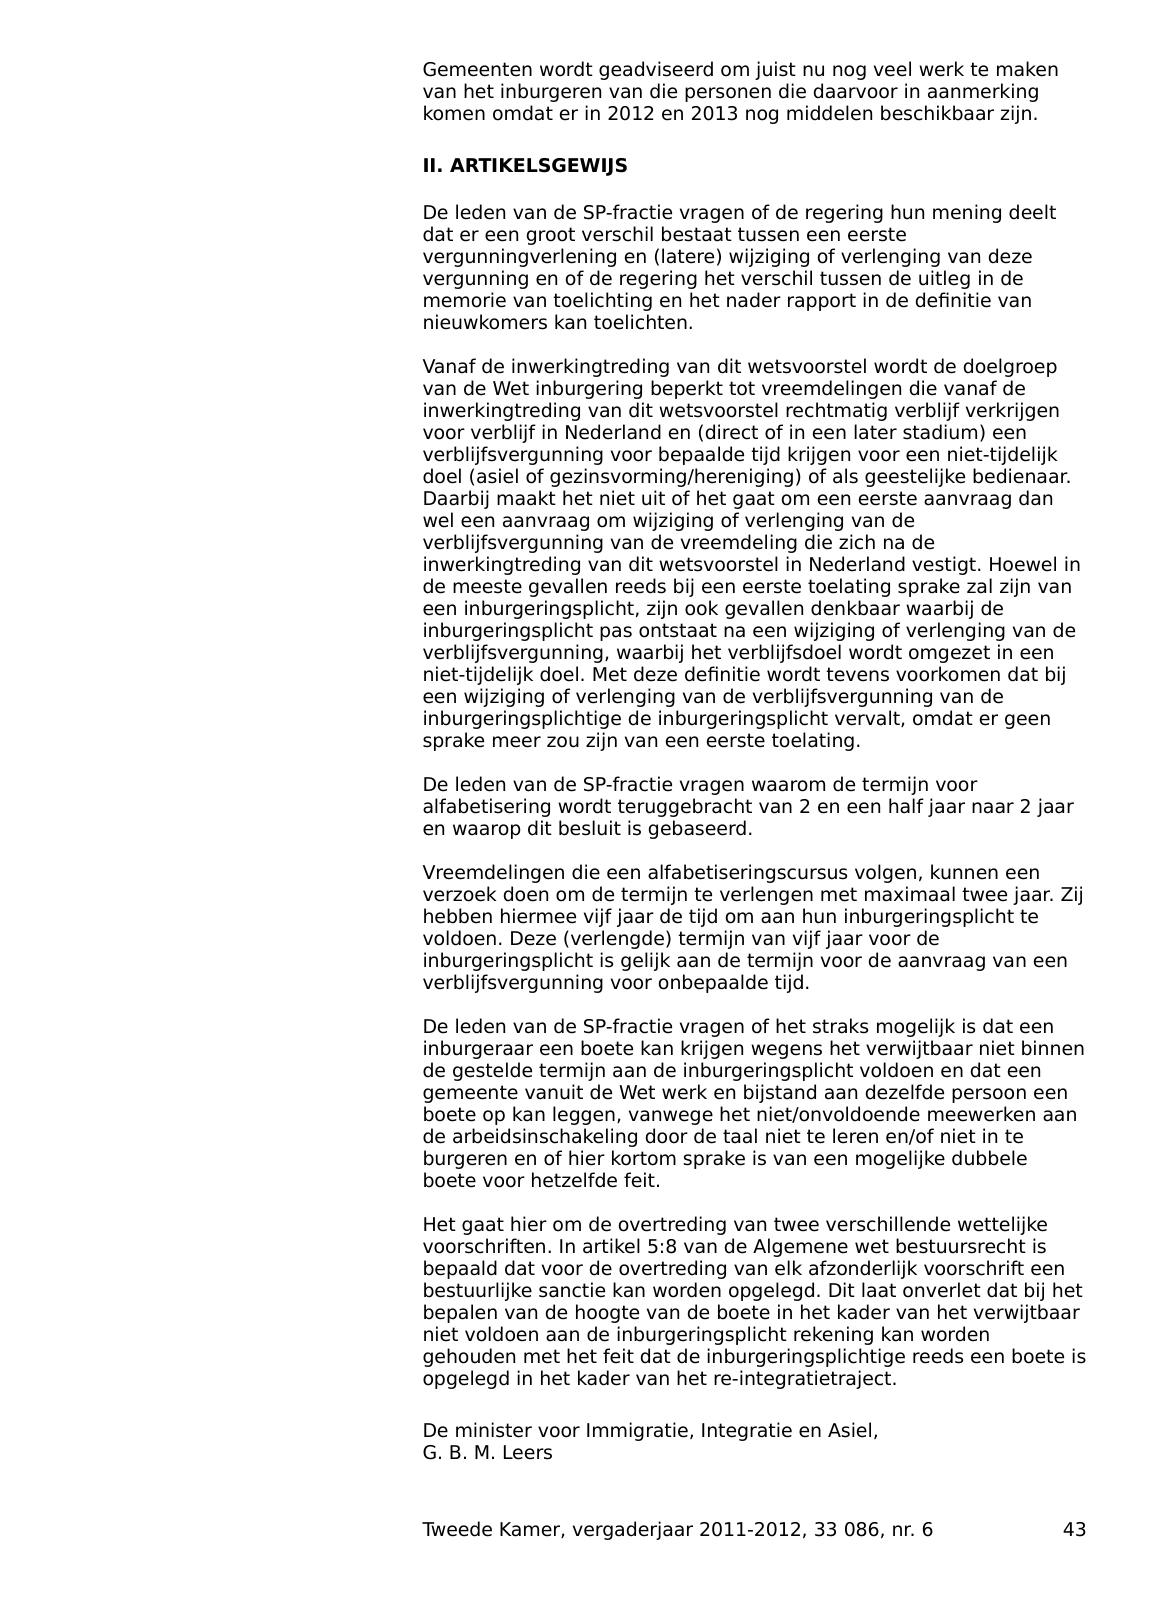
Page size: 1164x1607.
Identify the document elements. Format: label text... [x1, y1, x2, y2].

text De leden van de SP-fractie vragen waarom de termijn voor alfabetisering wordt teruggebracht van 2 en een half jaar naar 2 jaar en waarop dit besluit is gebaseerd. [422, 774, 1087, 840]
text Gemeenten wordt geadviseerd om juist nu nog veel werk te maken van het inburgeren van die personen die daarvoor in aanmerking komen omdat er in 2012 en 2013 nog middelen beschikbaar zijn. [422, 59, 1087, 125]
text Vreemdelingen die een alfabetiseringscursus volgen, kunnen een verzoek doen om de termijn te verlengen met maximaal twee jaar. Zij hebben hiermee vijf jaar de tijd om aan hun inburgeringsplicht te voldoen. Deze (verlengde) termijn van vijf jaar voor de inburgeringsplicht is gelijk aan de termijn voor de aanvraag van een verblijfsvergunning voor onbepaalde tijd. [422, 862, 1087, 994]
text De minister voor Immigratie, Integratie en Asiel, G. B. M. Leers [422, 1420, 1087, 1464]
subtitle II. ARTIKELSGEWIJS [422, 155, 1087, 177]
text Vanaf de inwerkingtreding van dit wetsvoorstel wordt de doelgroep van de Wet inburgering beperkt tot vreemdelingen die vanaf de inwerkingtreding van dit wetsvoorstel rechtmatig verblijf verkrijgen voor verblijf in Nederland en (direct of in een later stadium) een verblijfsvergunning voor bepaalde tijd krijgen voor een niet-tijdelijk doel (asiel of gezinsvorming/hereniging) of als geestelijke bedienaar. Daarbij maakt het niet uit of het gaat om een eerste aanvraag dan wel een aanvraag om wijziging of verlenging van de verblijfsvergunning van de vreemdeling die zich na de inwerkingtreding van dit wetsvoorstel in Nederland vestigt. Hoewel in de meeste gevallen reeds bij een eerste toelating sprake zal zijn van een inburgeringsplicht, zijn ook gevallen denkbaar waarbij de inburgeringsplicht pas ontstaat na een wijziging of verlenging van de verblijfsvergunning, waarbij het verblijfsdoel wordt omgezet in een niet-tijdelijk doel. Met deze definitie wordt tevens voorkomen dat bij een wijziging of verlenging van de verblijfsvergunning van de inburgeringsplichtige de inburgeringsplicht vervalt, omdat er geen sprake meer zou zijn van een eerste toelating. [422, 356, 1087, 752]
text De leden van de SP-fractie vragen of het straks mogelijk is dat een inburgeraar een boete kan krijgen wegens het verwijtbaar niet binnen de gestelde termijn aan de inburgeringsplicht voldoen en dat een gemeente vanuit de Wet werk en bijstand aan dezelfde persoon een boete op kan leggen, vanwege het niet/onvoldoende meewerken aan de arbeidsinschakeling door de taal niet te leren en/of niet in te burgeren en of hier kortom sprake is van een mogelijke dubbele boete voor hetzelfde feit. [422, 1016, 1087, 1192]
text Het gaat hier om de overtreding van twee verschillende wettelijke voorschriften. In artikel 5:8 van de Algemene wet bestuursrecht is bepaald dat voor de overtreding van elk afzonderlijk voorschrift een bestuurlijke sanctie kan worden opgelegd. Dit laat onverlet dat bij het bepalen van de hoogte van de boete in het kader van het verwijtbaar niet voldoen aan de inburgeringsplicht rekening kan worden gehouden met het feit dat de inburgeringsplichtige reeds een boete is opgelegd in het kader van het re-integratietraject. [422, 1214, 1087, 1390]
text De leden van de SP-fractie vragen of de regering hun mening deelt dat er een groot verschil bestaat tussen een eerste vergunningverlening en (latere) wijziging of verlenging van deze vergunning en of de regering het verschil tussen de uitleg in de memorie van toelichting en het nader rapport in de definitie van nieuwkomers kan toelichten. [422, 202, 1087, 334]
